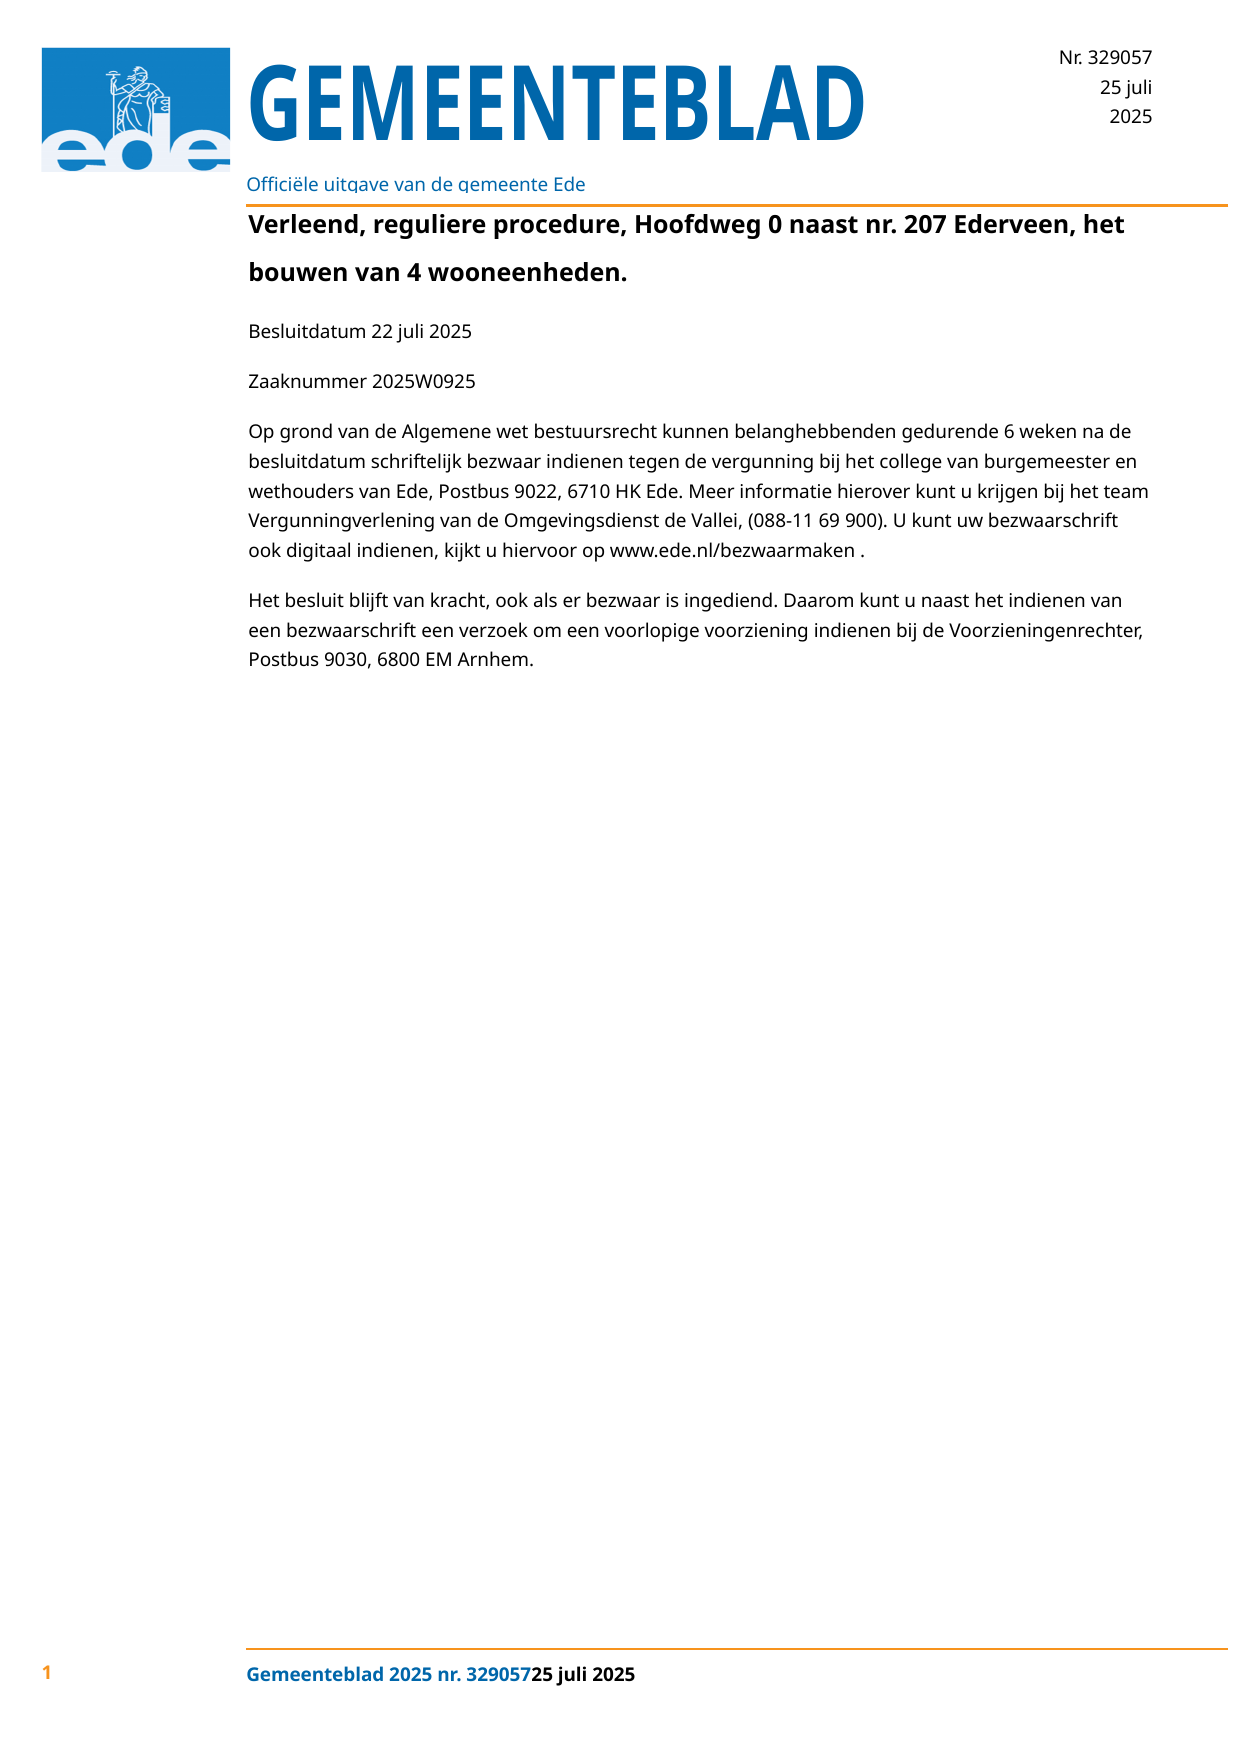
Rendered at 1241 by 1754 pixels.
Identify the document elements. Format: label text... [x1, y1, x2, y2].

text Besluitdatum 22 juli 2025 [248, 318, 1152, 344]
text Op grond van de Algemene wet bestuursrecht kunnen belanghebbenden gedurende 6 weken na de besluitdatum schriftelijk bezwaar indienen tegen de vergunning bij het college van burgemeester en wethouders van Ede, Postbus 9022, 6710 HK Ede. Meer informatie hierover kunt u krijgen bij het team Vergunningverlening van de Omgevingsdienst de Vallei, (088-11 69 900). U kunt uw bezwaarschrift ook digitaal indienen, kijkt u hiervoor op www.ede.nl/bezwaarmaken . [248, 419, 1152, 563]
picture [41, 47, 231, 172]
text Zaaknummer 2025W0925 [248, 368, 1152, 394]
text Verleend, reguliere procedure, Hoofdweg 0 naast nr. 207 Ederveen, het bouwen van 4 wooneenheden. [248, 207, 1152, 288]
text Het besluit blijft van kracht, ook als er bezwaar is ingediend. Daarom kunt u naast het indienen van een bezwaarschrift een verzoek om een voorlopige voorziening indienen bij de Voorzieningenrechter, Postbus 9030, 6800 EM Arnhem. [248, 587, 1152, 672]
